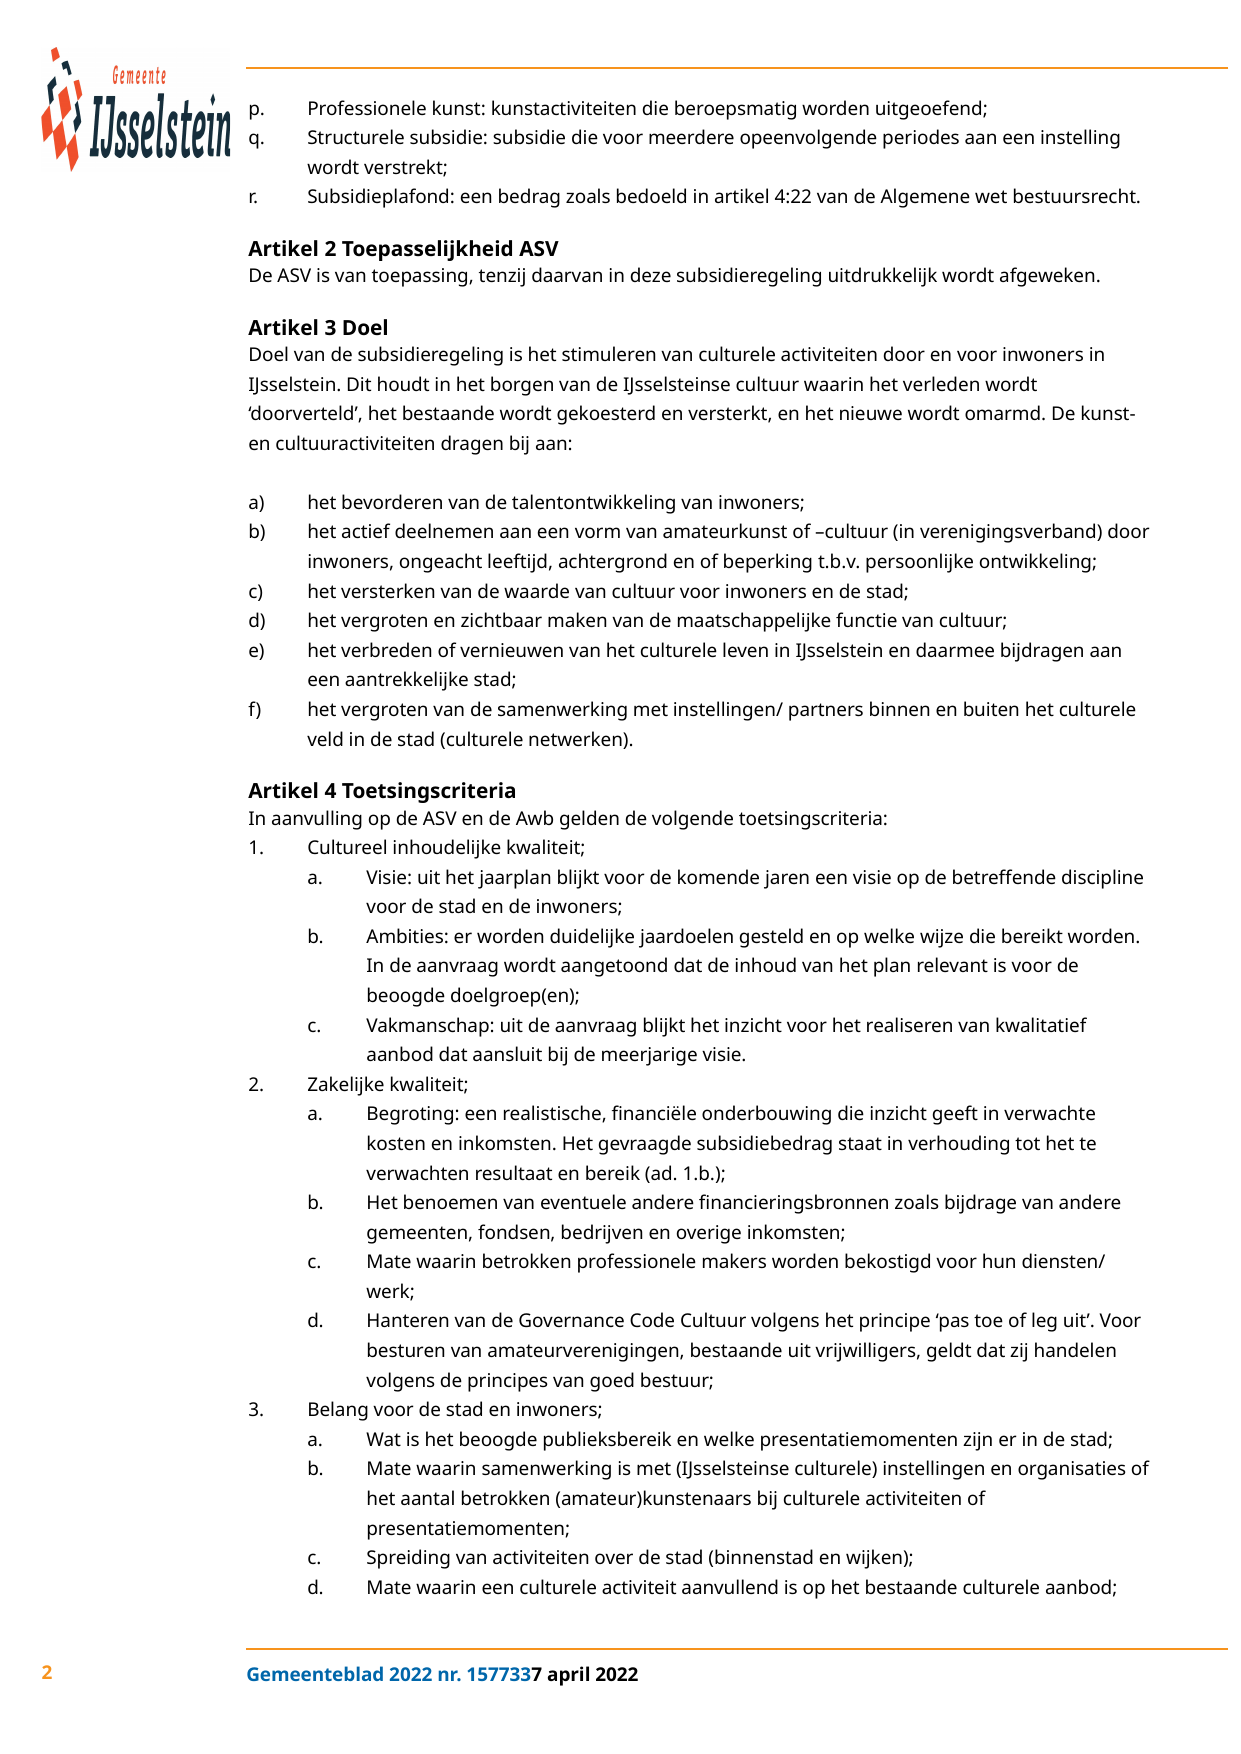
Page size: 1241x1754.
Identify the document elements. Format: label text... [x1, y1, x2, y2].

list Belang voor de stad en inwoners; [248, 1396, 1152, 1422]
list Het benoemen van eventuele andere financieringsbronnen zoals bijdrage van andere gemeenten, fondsen, bedrijven en overige inkomsten; [307, 1189, 1152, 1244]
list het versterken van de waarde van cultuur voor inwoners en de stad; [248, 578, 1152, 604]
list het vergroten van de samenwerking met instellingen/ partners binnen en buiten het culturele veld in de stad (culturele netwerken). [248, 696, 1152, 752]
list het actief deelnemen aan een vorm van amateurkunst of –cultuur (in verenigingsverband) door inwoners, ongeacht leeftijd, achtergrond en of beperking t.b.v. persoonlijke ontwikkeling; [248, 519, 1152, 574]
list Ambities: er worden duidelijke jaardoelen gesteld en op welke wijze die bereikt worden. In de aanvraag wordt aangetoond dat de inhoud van het plan relevant is voor de beoogde doelgroep(en); [307, 923, 1152, 1008]
list Cultureel inhoudelijke kwaliteit; [248, 834, 1152, 860]
text Doel van de subsidieregeling is het stimuleren van culturele activiteiten door en voor inwoners in IJsselstein. Dit houdt in het borgen van de IJsselsteinse cultuur waarin het verleden wordt ‘doorverteld’, het bestaande wordt gekoesterd en versterkt, en het nieuwe wordt omarmd. De kunst- en cultuuractiviteiten dragen bij aan: [248, 341, 1152, 456]
list Subsidieplafond: een bedrag zoals bedoeld in artikel 4:22 van de Algemene wet bestuursrecht. [248, 183, 1152, 209]
list Mate waarin samenwerking is met (IJsselsteinse culturele) instellingen en organisaties of het aantal betrokken (amateur)kunstenaars bij culturele activiteiten of presentatiemomenten; [307, 1456, 1152, 1540]
list Begroting: een realistische, financiële onderbouwing die inzicht geeft in verwachte kosten en inkomsten. Het gevraagde subsidiebedrag staat in verhouding tot het te verwachten resultaat en bereik (ad. 1.b.); [307, 1101, 1152, 1185]
list Visie: uit het jaarplan blijkt voor de komende jaren een visie op de betreffende discipline voor de stad en de inwoners; [307, 864, 1152, 919]
list het vergroten en zichtbaar maken van de maatschappelijke functie van cultuur; [248, 607, 1152, 633]
list Structurele subsidie: subsidie die voor meerdere opeenvolgende periodes aan een instelling wordt verstrekt; [248, 124, 1152, 180]
text Artikel 3 Doel [248, 313, 1152, 341]
list Hanteren van de Governance Code Cultuur volgens het principe ‘pas toe of leg uit’. Voor besturen van amateurverenigingen, bestaande uit vrijwilligers, geldt dat zij handelen volgens de principes van goed bestuur; [307, 1308, 1152, 1392]
list Mate waarin betrokken professionele makers worden bekostigd voor hun diensten/ werk; [307, 1248, 1152, 1304]
text De ASV is van toepassing, tenzij daarvan in deze subsidieregeling uitdrukkelijk wordt afgeweken. [248, 262, 1152, 288]
list het bevorderen van de talentontwikkeling van inwoners; [248, 489, 1152, 515]
list Vakmanschap: uit de aanvraag blijkt het inzicht voor het realiseren van kwalitatief aanbod dat aansluit bij de meerjarige visie. [307, 1012, 1152, 1067]
text Artikel 4 Toetsingscriteria [248, 776, 1152, 805]
list Professionele kunst: kunstactiviteiten die beroepsmatig worden uitgeoefend; [248, 95, 1152, 121]
list Spreiding van activiteiten over de stad (binnenstad en wijken); [307, 1544, 1152, 1570]
list Zakelijke kwaliteit; [248, 1071, 1152, 1097]
picture [41, 47, 231, 172]
text Artikel 2 Toepasselijkheid ASV [248, 234, 1152, 262]
text In aanvulling op de ASV en de Awb gelden de volgende toetsingscriteria: [248, 805, 1152, 830]
list het verbreden of vernieuwen van het culturele leven in IJsselstein en daarmee bijdragen aan een aantrekkelijke stad; [248, 637, 1152, 692]
list Mate waarin een culturele activiteit aanvullend is op het bestaande culturele aanbod; [307, 1574, 1152, 1599]
list Wat is het beoogde publieksbereik en welke presentatiemomenten zijn er in de stad; [307, 1426, 1152, 1452]
